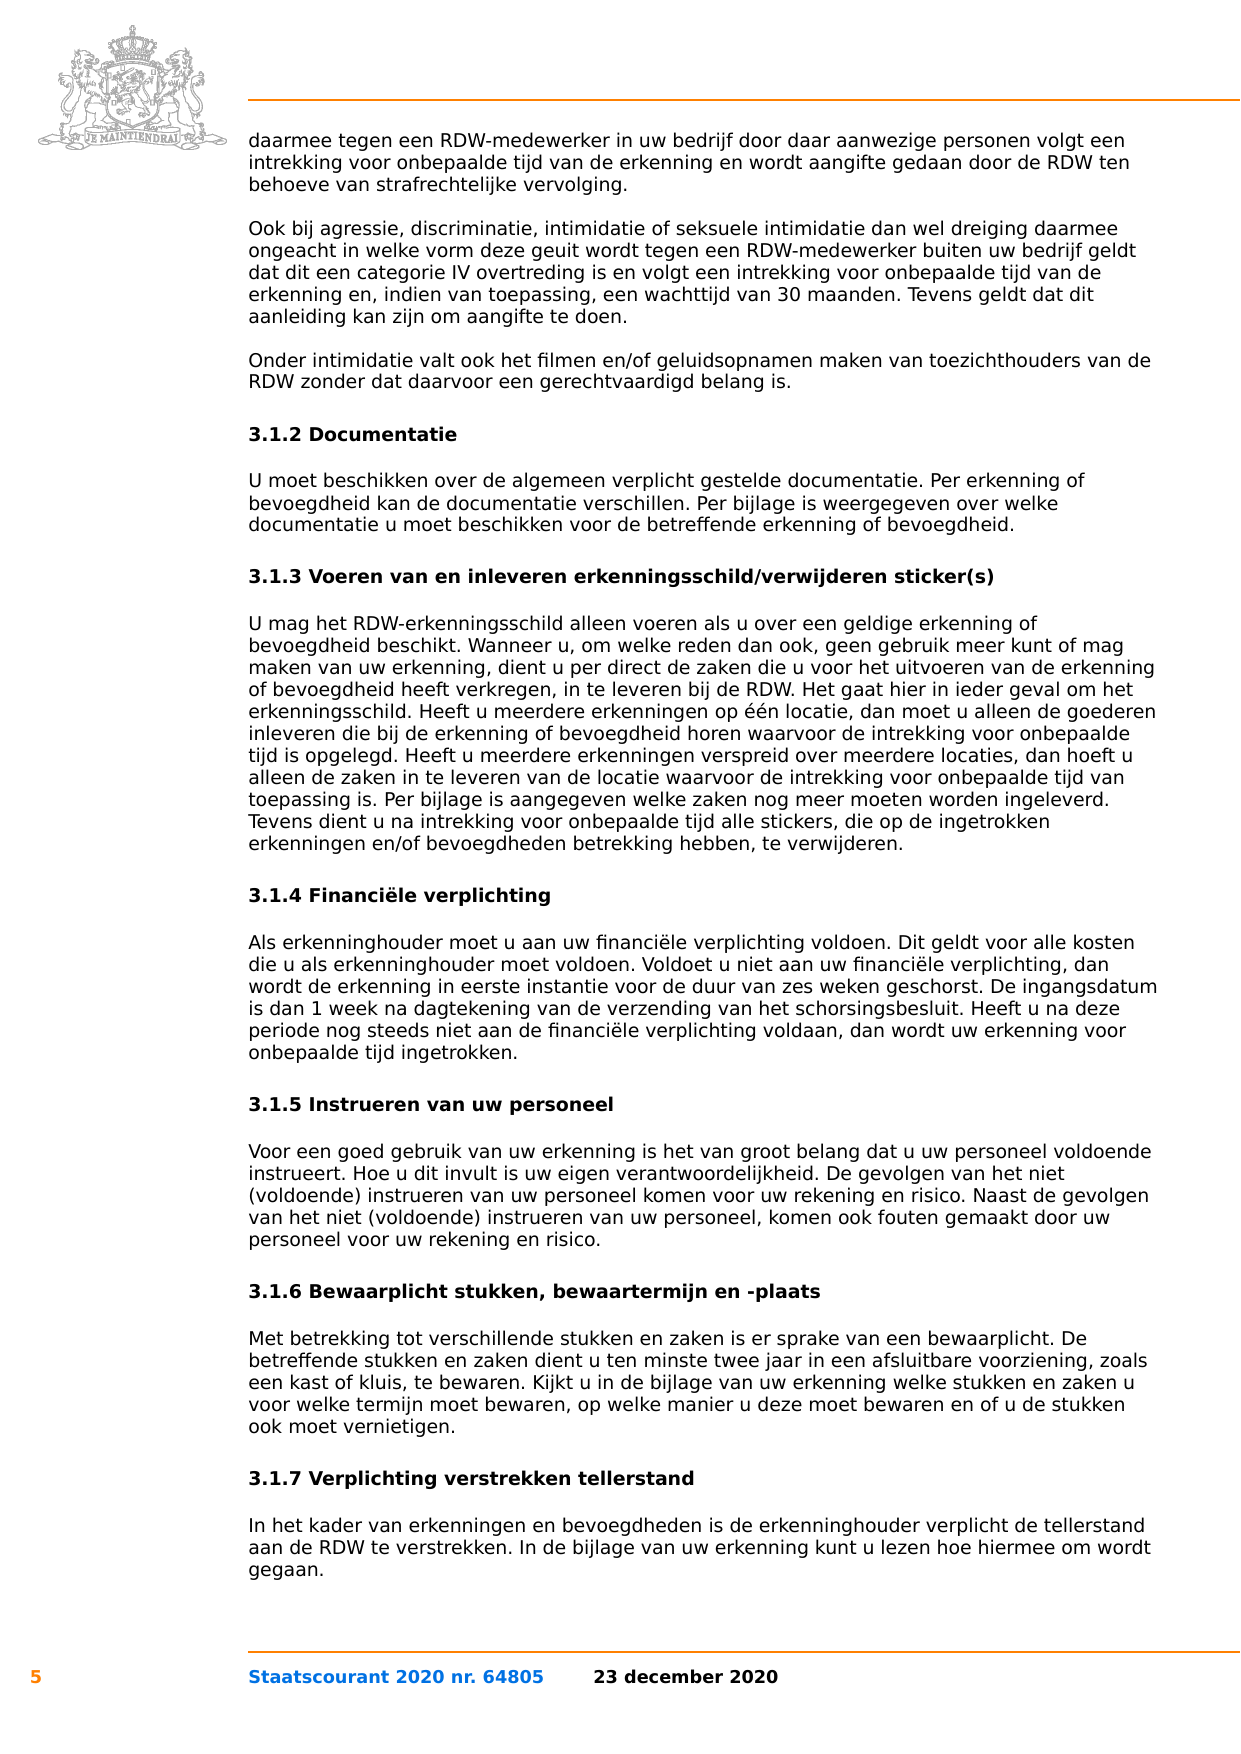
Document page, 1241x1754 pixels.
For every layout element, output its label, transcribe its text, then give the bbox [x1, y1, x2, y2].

text U moet beschikken over de algemeen verplicht gestelde documentatie. Per erkenning of bevoegdheid kan de documentatie verschillen. Per bijlage is weergegeven over welke documentatie u moet beschikken voor de betreffende erkenning of bevoegdheid. [248, 470, 1163, 536]
subtitle 3.1.4 Financiële verplichting [248, 885, 1163, 907]
picture [38, 25, 227, 150]
subtitle 3.1.2 Documentatie [248, 423, 1163, 445]
text Onder intimidatie valt ook het filmen en/of geluidsopnamen maken van toezichthouders van de RDW zonder dat daarvoor een gerechtvaardigd belang is. [248, 349, 1163, 393]
text Als erkenninghouder moet u aan uw financiële verplichting voldoen. Dit geldt voor alle kosten die u als erkenninghouder moet voldoen. Voldoet u niet aan uw financiële verplichting, dan wordt de erkenning in eerste instantie voor de duur van zes weken geschorst. De ingangsdatum is dan 1 week na dagtekening van de verzending van het schorsingsbesluit. Heeft u na deze periode nog steeds niet aan de financiële verplichting voldaan, dan wordt uw erkenning voor onbepaalde tijd ingetrokken. [248, 932, 1163, 1064]
subtitle 3.1.5 Instrueren van uw personeel [248, 1094, 1163, 1116]
text Met betrekking tot verschillende stukken en zaken is er sprake van een bewaarplicht. De betreffende stukken en zaken dient u ten minste twee jaar in een afsluitbare voorziening, zoals een kast of kluis, te bewaren. Kijkt u in de bijlage van uw erkenning welke stukken en zaken u voor welke termijn moet bewaren, op welke manier u deze moet bewaren en of u de stukken ook moet vernietigen. [248, 1328, 1163, 1438]
subtitle 3.1.3 Voeren van en inleveren erkenningsschild/verwijderen sticker(s) [248, 566, 1163, 588]
text U mag het RDW-erkenningsschild alleen voeren als u over een geldige erkenning of bevoegdheid beschikt. Wanneer u, om welke reden dan ook, geen gebruik meer kunt of mag maken van uw erkenning, dient u per direct de zaken die u voor het uitvoeren van de erkenning of bevoegdheid heeft verkregen, in te leveren bij de RDW. Het gaat hier in ieder geval om het erkenningsschild. Heeft u meerdere erkenningen op één locatie, dan moet u alleen de goederen inleveren die bij de erkenning of bevoegdheid horen waarvoor de intrekking voor onbepaalde tijd is opgelegd. Heeft u meerdere erkenningen verspreid over meerdere locaties, dan hoeft u alleen de zaken in te leveren van de locatie waarvoor de intrekking voor onbepaalde tijd van toepassing is. Per bijlage is aangegeven welke zaken nog meer moeten worden ingeleverd. Tevens dient u na intrekking voor onbepaalde tijd alle stickers, die op de ingetrokken erkenningen en/of bevoegdheden betrekking hebben, te verwijderen. [248, 613, 1163, 855]
text In het kader van erkenningen en bevoegdheden is de erkenninghouder verplicht de tellerstand aan de RDW te verstrekken. In de bijlage van uw erkenning kunt u lezen hoe hiermee om wordt gegaan. [248, 1515, 1163, 1581]
subtitle 3.1.6 Bewaarplicht stukken, bewaartermijn en -plaats [248, 1281, 1163, 1303]
subtitle 3.1.7 Verplichting verstrekken tellerstand [248, 1468, 1163, 1490]
text Ook bij agressie, discriminatie, intimidatie of seksuele intimidatie dan wel dreiging daarmee ongeacht in welke vorm deze geuit wordt tegen een RDW-medewerker buiten uw bedrijf geldt dat dit een categorie IV overtreding is en volgt een intrekking voor onbepaalde tijd van de erkenning en, indien van toepassing, een wachttijd van 30 maanden. Tevens geldt dat dit aanleiding kan zijn om aangifte te doen. [248, 218, 1163, 328]
text Voor een goed gebruik van uw erkenning is het van groot belang dat u uw personeel voldoende instrueert. Hoe u dit invult is uw eigen verantwoordelijkheid. De gevolgen van het niet (voldoende) instrueren van uw personeel komen voor uw rekening en risico. Naast de gevolgen van het niet (voldoende) instrueren van uw personeel, komen ook fouten gemaakt door uw personeel voor uw rekening en risico. [248, 1141, 1163, 1251]
text daarmee tegen een RDW-medewerker in uw bedrijf door daar aanwezige personen volgt een intrekking voor onbepaalde tijd van de erkenning en wordt aangifte gedaan door de RDW ten behoeve van strafrechtelijke vervolging. [248, 130, 1163, 196]
